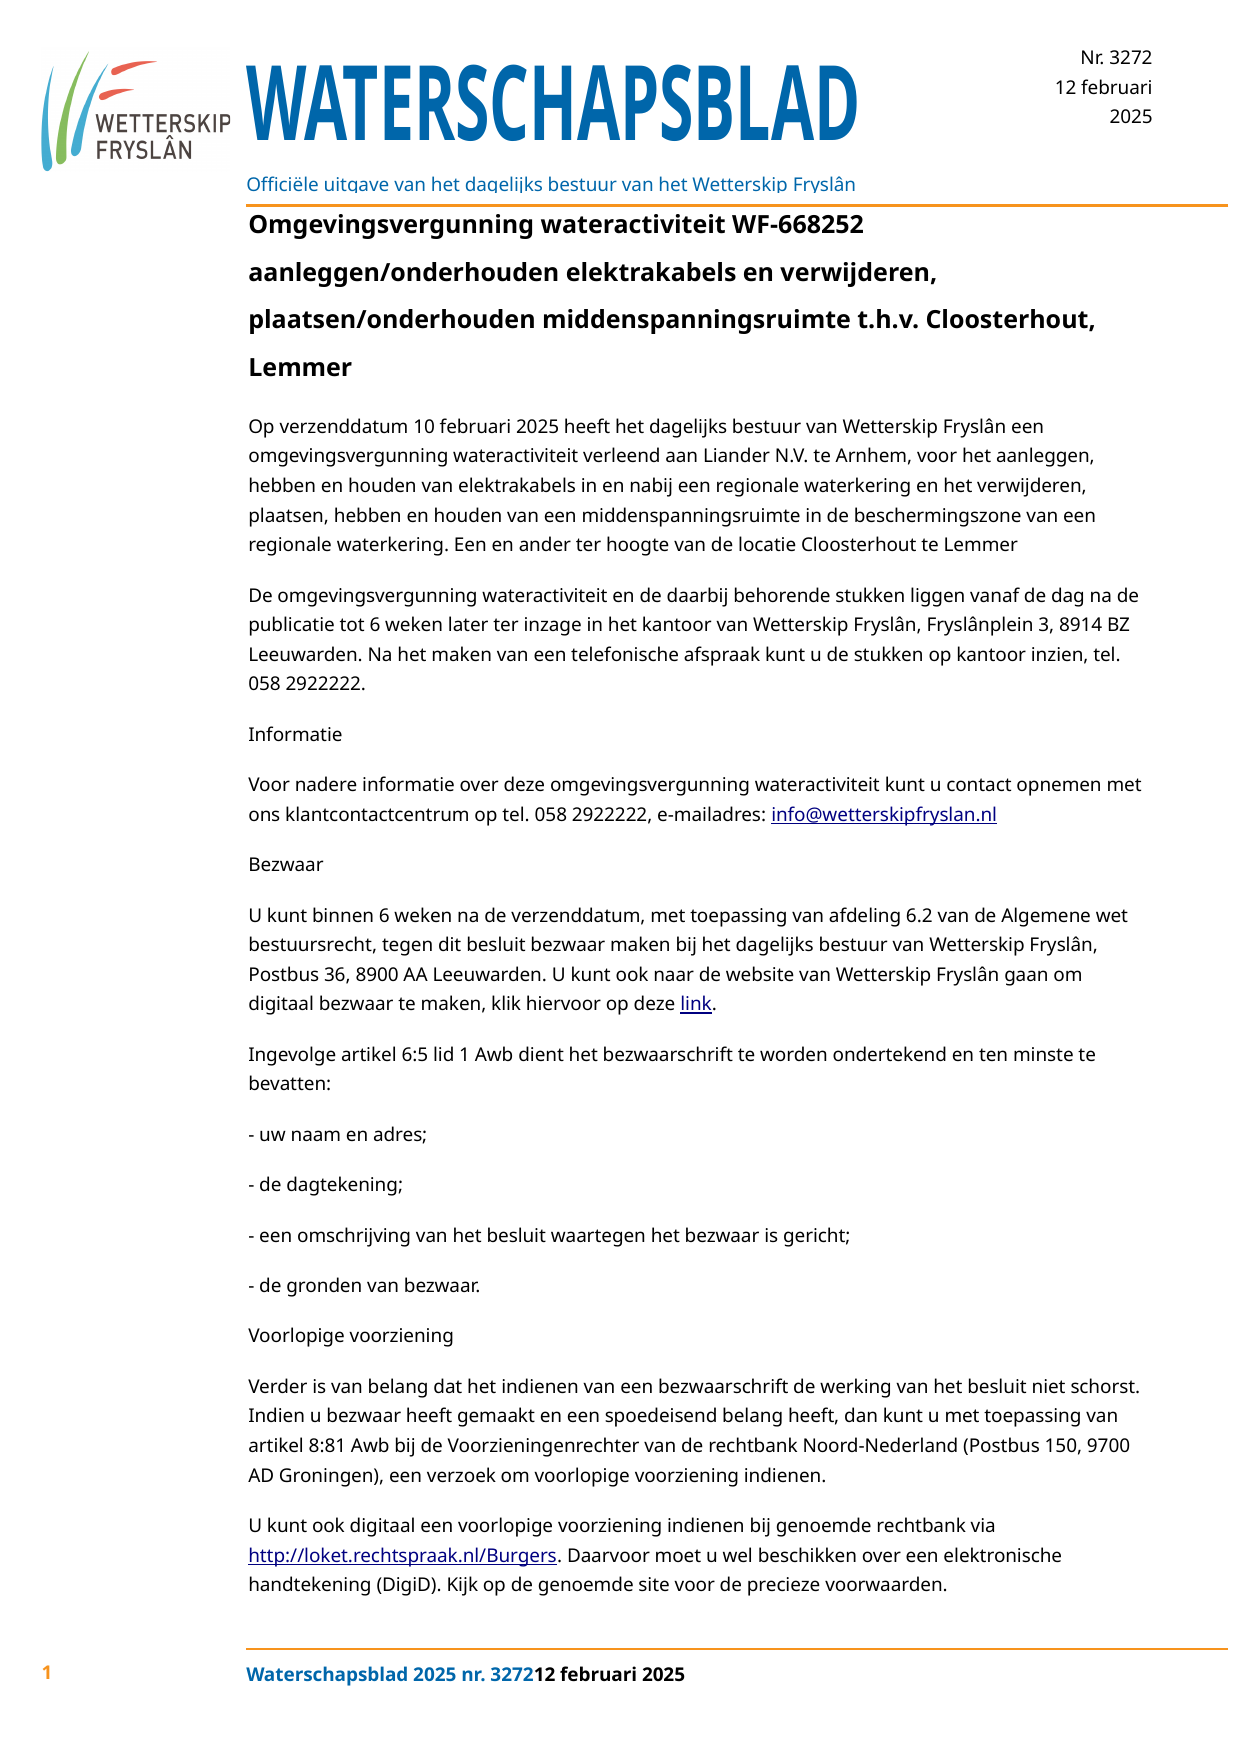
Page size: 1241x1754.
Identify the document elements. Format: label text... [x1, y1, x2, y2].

text - de gronden van bezwaar. [248, 1272, 1152, 1298]
text U kunt ook digitaal een voorlopige voorziening indienen bij genoemde rechtbank via http://loket.rechtspraak.nl/Burgers. Daarvoor moet u wel beschikken over een elektronische handtekening (DigiD). Kijk op de genoemde site voor de precieze voorwaarden. [248, 1512, 1152, 1597]
text De omgevingsvergunning wateractiviteit en de daarbij behorende stukken liggen vanaf de dag na de publicatie tot 6 weken later ter inzage in het kantoor van Wetterskip Fryslân, Fryslânplein 3, 8914 BZ Leeuwarden. Na het maken van een telefonische afspraak kunt u de stukken op kantoor inzien, tel. 058 2922222. [248, 582, 1152, 696]
text U kunt binnen 6 weken na de verzenddatum, met toepassing van afdeling 6.2 van de Algemene wet bestuursrecht, tegen dit besluit bezwaar maken bij het dagelijks bestuur van Wetterskip Fryslân, Postbus 36, 8900 AA Leeuwarden. U kunt ook naar de website van Wetterskip Fryslân gaan om digitaal bezwaar te maken, klik hiervoor op deze link. [248, 902, 1152, 1016]
text - uw naam en adres; [248, 1121, 1152, 1147]
text Omgevingsvergunning wateractiviteit WF-668252 aanleggen/onderhouden elektrakabels en verwijderen, plaatsen/onderhouden middenspanningsruimte t.h.v. Cloosterhout, Lemmer [248, 207, 1152, 384]
text Bezwaar [248, 851, 1152, 877]
text Voor nadere informatie over deze omgevingsvergunning wateractiviteit kunt u contact opnemen met ons klantcontactcentrum op tel. 058 2922222, e-mailadres: info@wetterskipfryslan.nl [248, 771, 1152, 827]
text Op verzenddatum 10 februari 2025 heeft het dagelijks bestuur van Wetterskip Fryslân een omgevingsvergunning wateractiviteit verleend aan Liander N.V. te Arnhem, voor het aanleggen, hebben en houden van elektrakabels in en nabij een regionale waterkering en het verwijderen, plaatsen, hebben en houden van een middenspanningsruimte in de beschermingszone van een regionale waterkering. Een en ander ter hoogte van de locatie Cloosterhout te Lemmer [248, 413, 1152, 557]
text Ingevolge artikel 6:5 lid 1 Awb dient het bezwaarschrift te worden ondertekend en ten minste te bevatten: [248, 1041, 1152, 1096]
text Voorlopige voorziening [248, 1323, 1152, 1348]
picture [41, 47, 231, 172]
text Verder is van belang dat het indienen van een bezwaarschrift de werking van het besluit niet schorst. Indien u bezwaar heeft gemaakt en een spoedeisend belang heeft, dan kunt u met toepassing van artikel 8:81 Awb bij de Voorzieningenrechter van de rechtbank Noord-Nederland (Postbus 150, 9700 AD Groningen), een verzoek om voorlopige voorziening indienen. [248, 1373, 1152, 1488]
text Informatie [248, 721, 1152, 747]
text - de dagtekening; [248, 1171, 1152, 1197]
text - een omschrijving van het besluit waartegen het bezwaar is gericht; [248, 1222, 1152, 1248]
